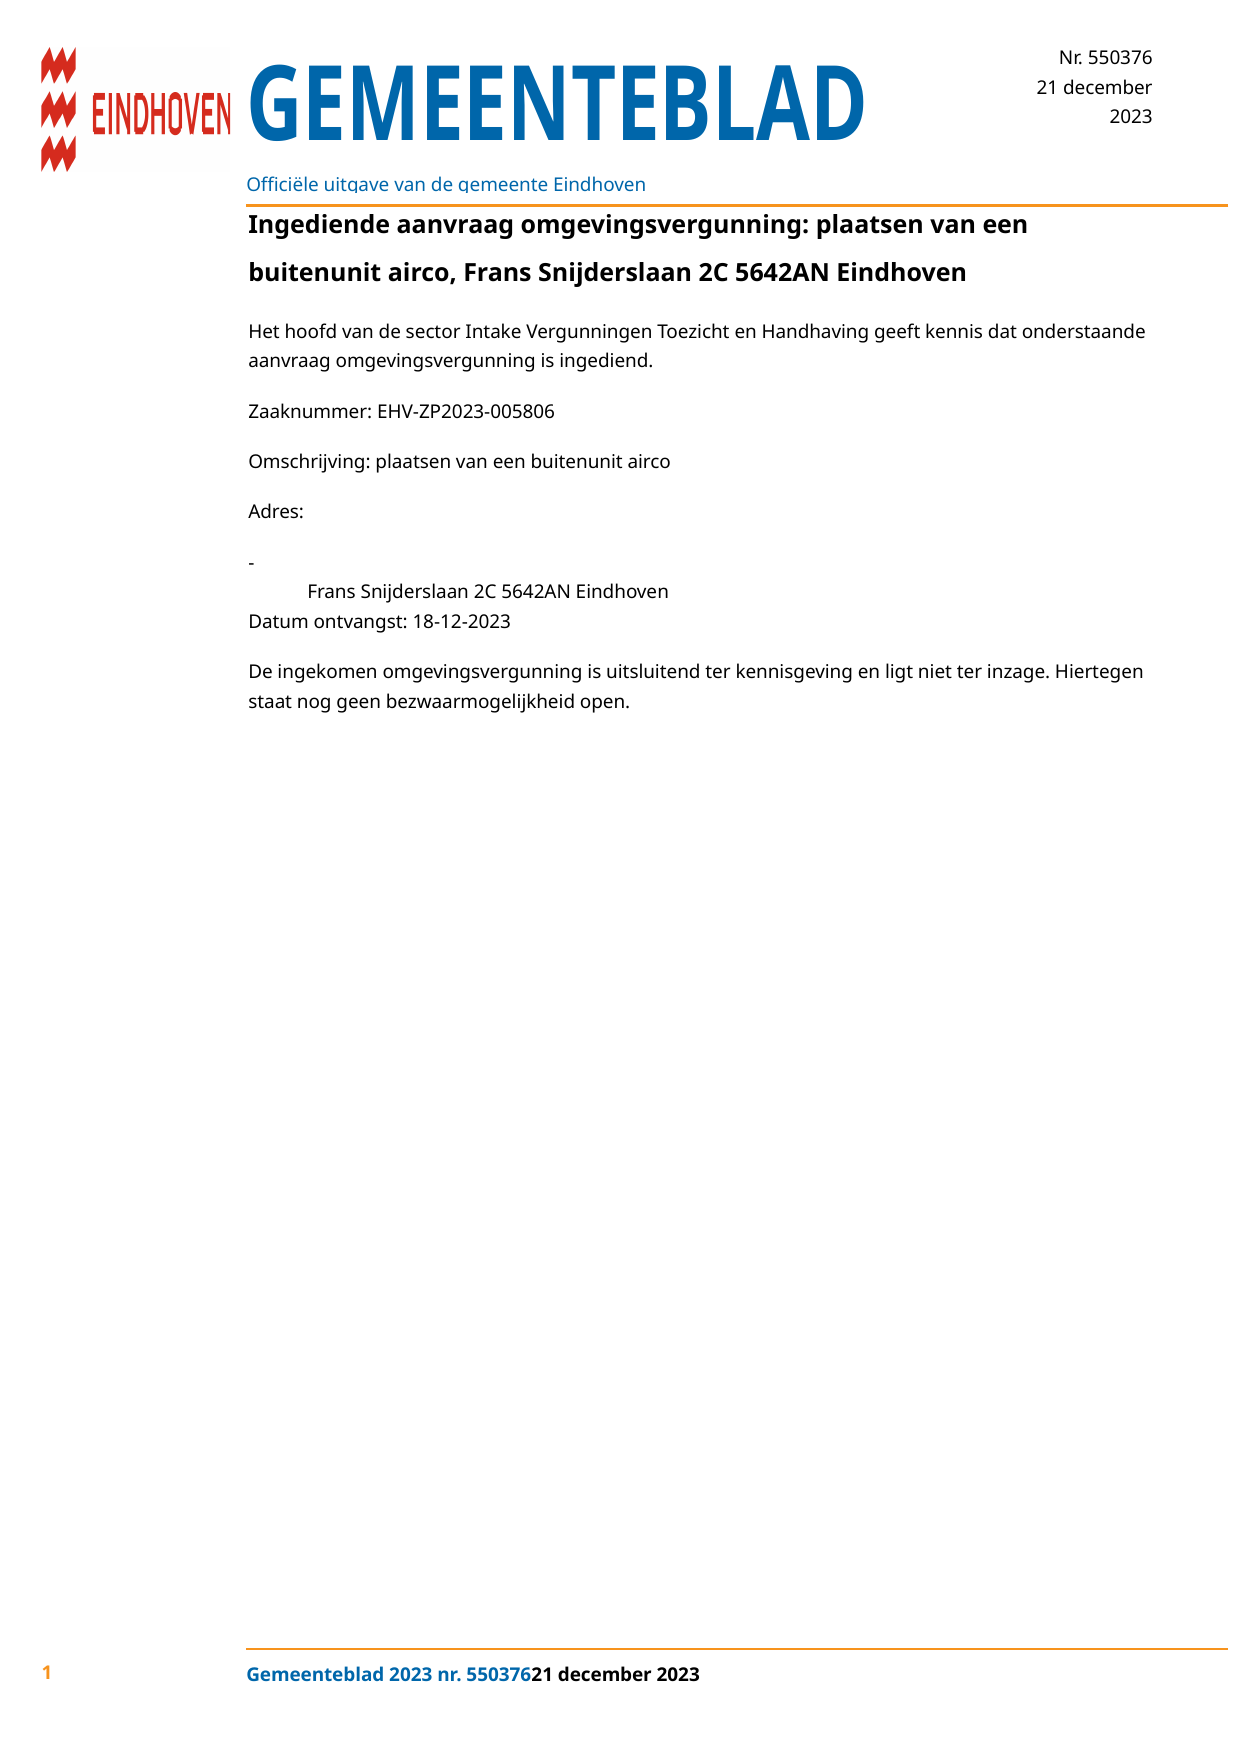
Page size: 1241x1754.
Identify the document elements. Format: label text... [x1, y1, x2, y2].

text Het hoofd van de sector Intake Vergunningen Toezicht en Handhaving geeft kennis dat onderstaande aanvraag omgevingsvergunning is ingediend. [248, 318, 1152, 373]
text Ingediende aanvraag omgevingsvergunning: plaatsen van een buitenunit airco, Frans Snijderslaan 2C 5642AN Eindhoven [248, 207, 1152, 288]
text De ingekomen omgevingsvergunning is uitsluitend ter kennisgeving en ligt niet ter inzage. Hiertegen staat nog geen bezwaarmogelijkheid open. [248, 659, 1152, 714]
text Datum ontvangst: 18-12-2023 [248, 608, 1152, 634]
text Omschrijving: plaatsen van een buitenunit airco [248, 448, 1152, 474]
list Frans Snijderslaan 2C 5642AN Eindhoven [248, 579, 1152, 604]
picture [41, 47, 231, 172]
text Zaaknummer: EHV-ZP2023-005806 [248, 398, 1152, 424]
text Adres: [248, 499, 1152, 524]
